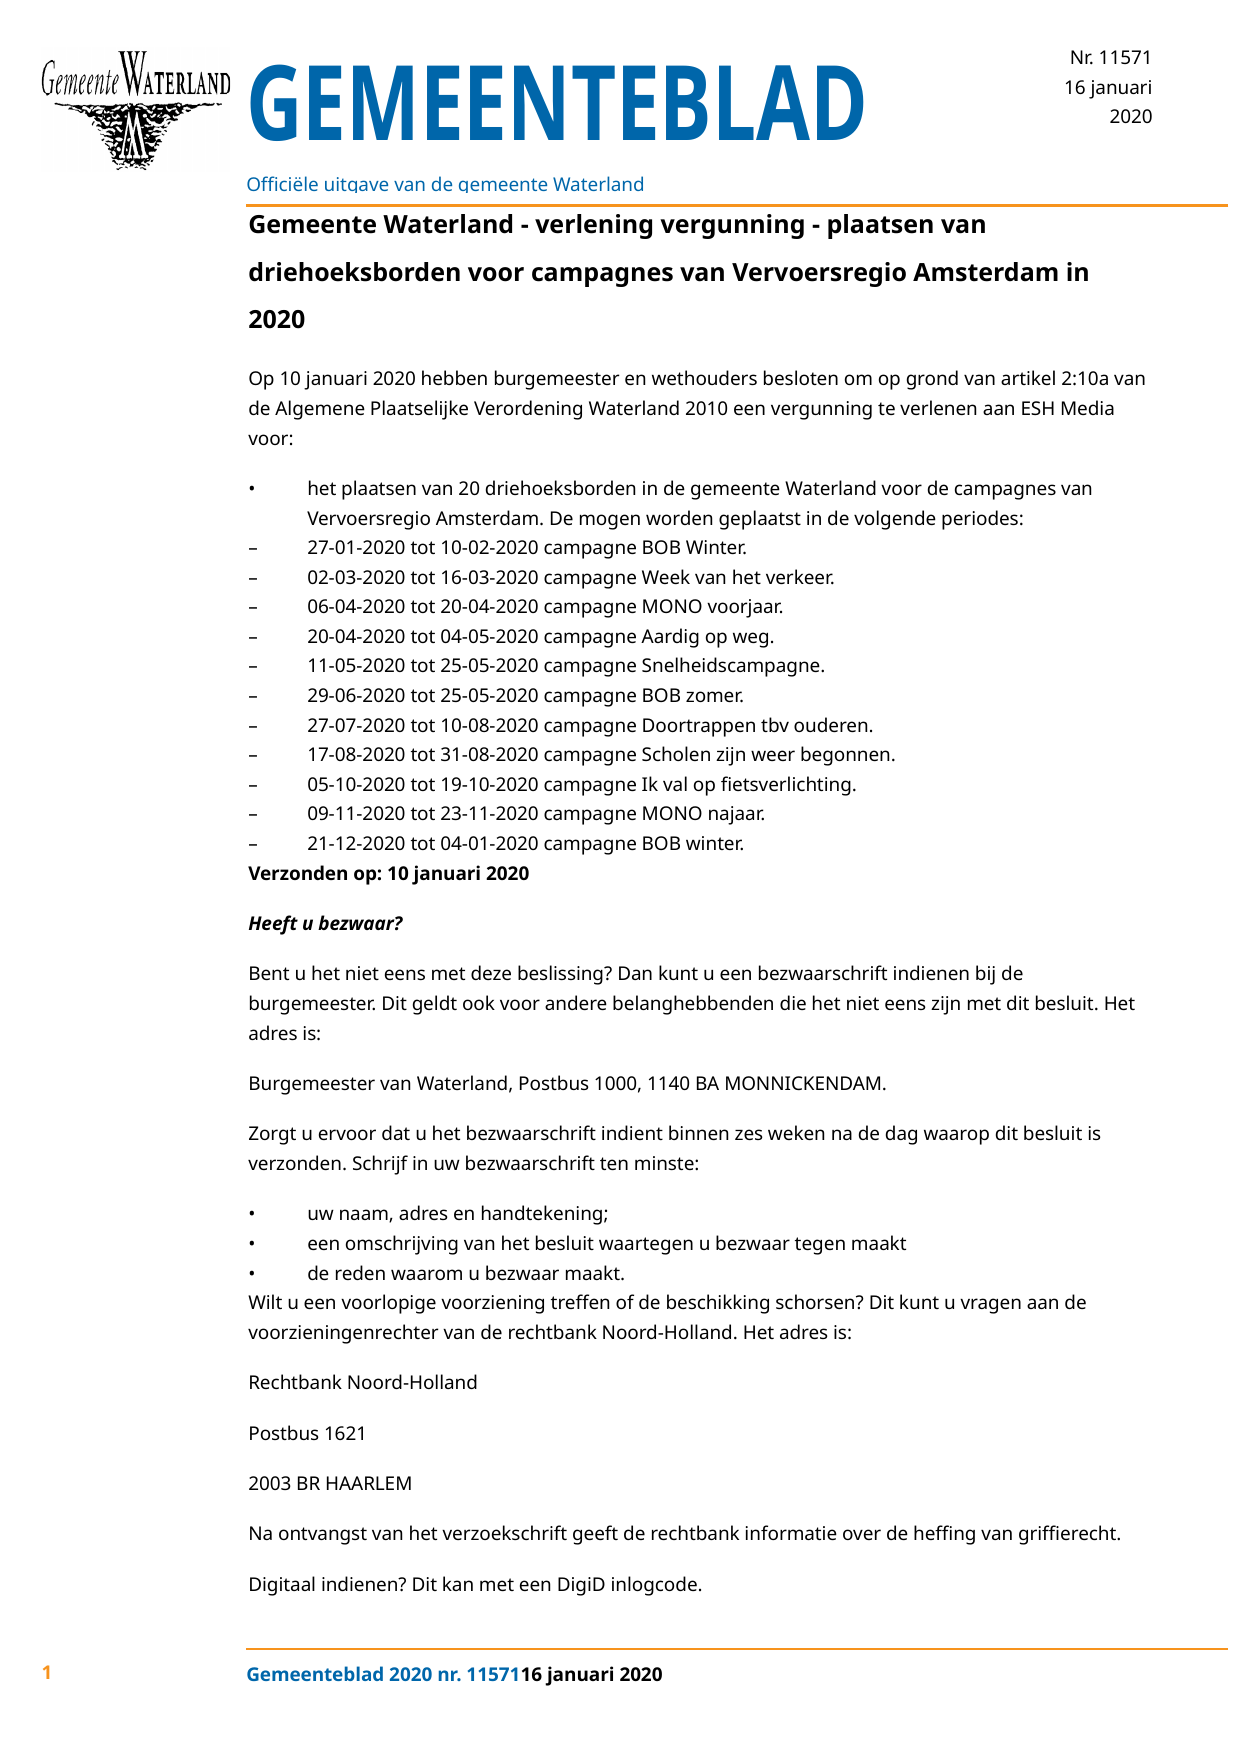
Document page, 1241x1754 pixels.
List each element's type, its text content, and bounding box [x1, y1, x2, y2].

list een omschrijving van het besluit waartegen u bezwaar tegen maakt [248, 1230, 1152, 1256]
text Heeft u bezwaar? [248, 910, 1152, 936]
text Zorgt u ervoor dat u het bezwaarschrift indient binnen zes weken na de dag waarop dit besluit is verzonden. Schrijf in uw bezwaarschrift ten minste: [248, 1121, 1152, 1176]
list 27-07-2020 tot 10-08-2020 campagne Doortrappen tbv ouderen. [248, 712, 1152, 737]
text Bent u het niet eens met deze beslissing? Dan kunt u een bezwaarschrift indienen bij de burgemeester. Dit geldt ook voor andere belanghebbenden die het niet eens zijn met dit besluit. Het adres is: [248, 961, 1152, 1045]
list 20-04-2020 tot 04-05-2020 campagne Aardig op weg. [248, 623, 1152, 649]
text Digitaal indienen? Dit kan met een DigiD inlogcode. [248, 1571, 1152, 1597]
text 2003 BR HAARLEM [248, 1470, 1152, 1496]
text Verzonden op: 10 januari 2020 [248, 860, 1152, 885]
text Gemeente Waterland - verlening vergunning - plaatsen van driehoeksborden voor campagnes van Vervoersregio Amsterdam in 2020 [248, 207, 1152, 336]
list 06-04-2020 tot 20-04-2020 campagne MONO voorjaar. [248, 593, 1152, 619]
text Na ontvangst van het verzoekschrift geeft de rechtbank informatie over de heffing van griffierecht. [248, 1521, 1152, 1546]
list het plaatsen van 20 driehoeksborden in de gemeente Waterland voor de campagnes van Vervoersregio Amsterdam. De mogen worden geplaatst in de volgende periodes: [248, 475, 1152, 530]
list 27-01-2020 tot 10-02-2020 campagne BOB Winter. [248, 534, 1152, 560]
text Op 10 januari 2020 hebben burgemeester en wethouders besloten om op grond van artikel 2:10a van de Algemene Plaatselijke Verordening Waterland 2010 een vergunning te verlenen aan ESH Media voor: [248, 366, 1152, 450]
list de reden waarom u bezwaar maakt. [248, 1260, 1152, 1285]
list 29-06-2020 tot 25-05-2020 campagne BOB zomer. [248, 682, 1152, 708]
list 02-03-2020 tot 16-03-2020 campagne Week van het verkeer. [248, 564, 1152, 589]
text Postbus 1621 [248, 1420, 1152, 1445]
text Burgemeester van Waterland, Postbus 1000, 1140 BA MONNICKENDAM. [248, 1070, 1152, 1096]
text Rechtbank Noord-Holland [248, 1369, 1152, 1395]
list 11-05-2020 tot 25-05-2020 campagne Snelheidscampagne. [248, 653, 1152, 678]
list 05-10-2020 tot 19-10-2020 campagne Ik val op fietsverlichting. [248, 771, 1152, 797]
list uw naam, adres en handtekening; [248, 1201, 1152, 1226]
list 21-12-2020 tot 04-01-2020 campagne BOB winter. [248, 830, 1152, 856]
text Wilt u een voorlopige voorziening treffen of de beschikking schorsen? Dit kunt u vragen aan de voorzieningenrechter van de rechtbank Noord-Holland. Het adres is: [248, 1289, 1152, 1344]
picture [41, 47, 231, 172]
list 17-08-2020 tot 31-08-2020 campagne Scholen zijn weer begonnen. [248, 741, 1152, 767]
list 09-11-2020 tot 23-11-2020 campagne MONO najaar. [248, 801, 1152, 826]
